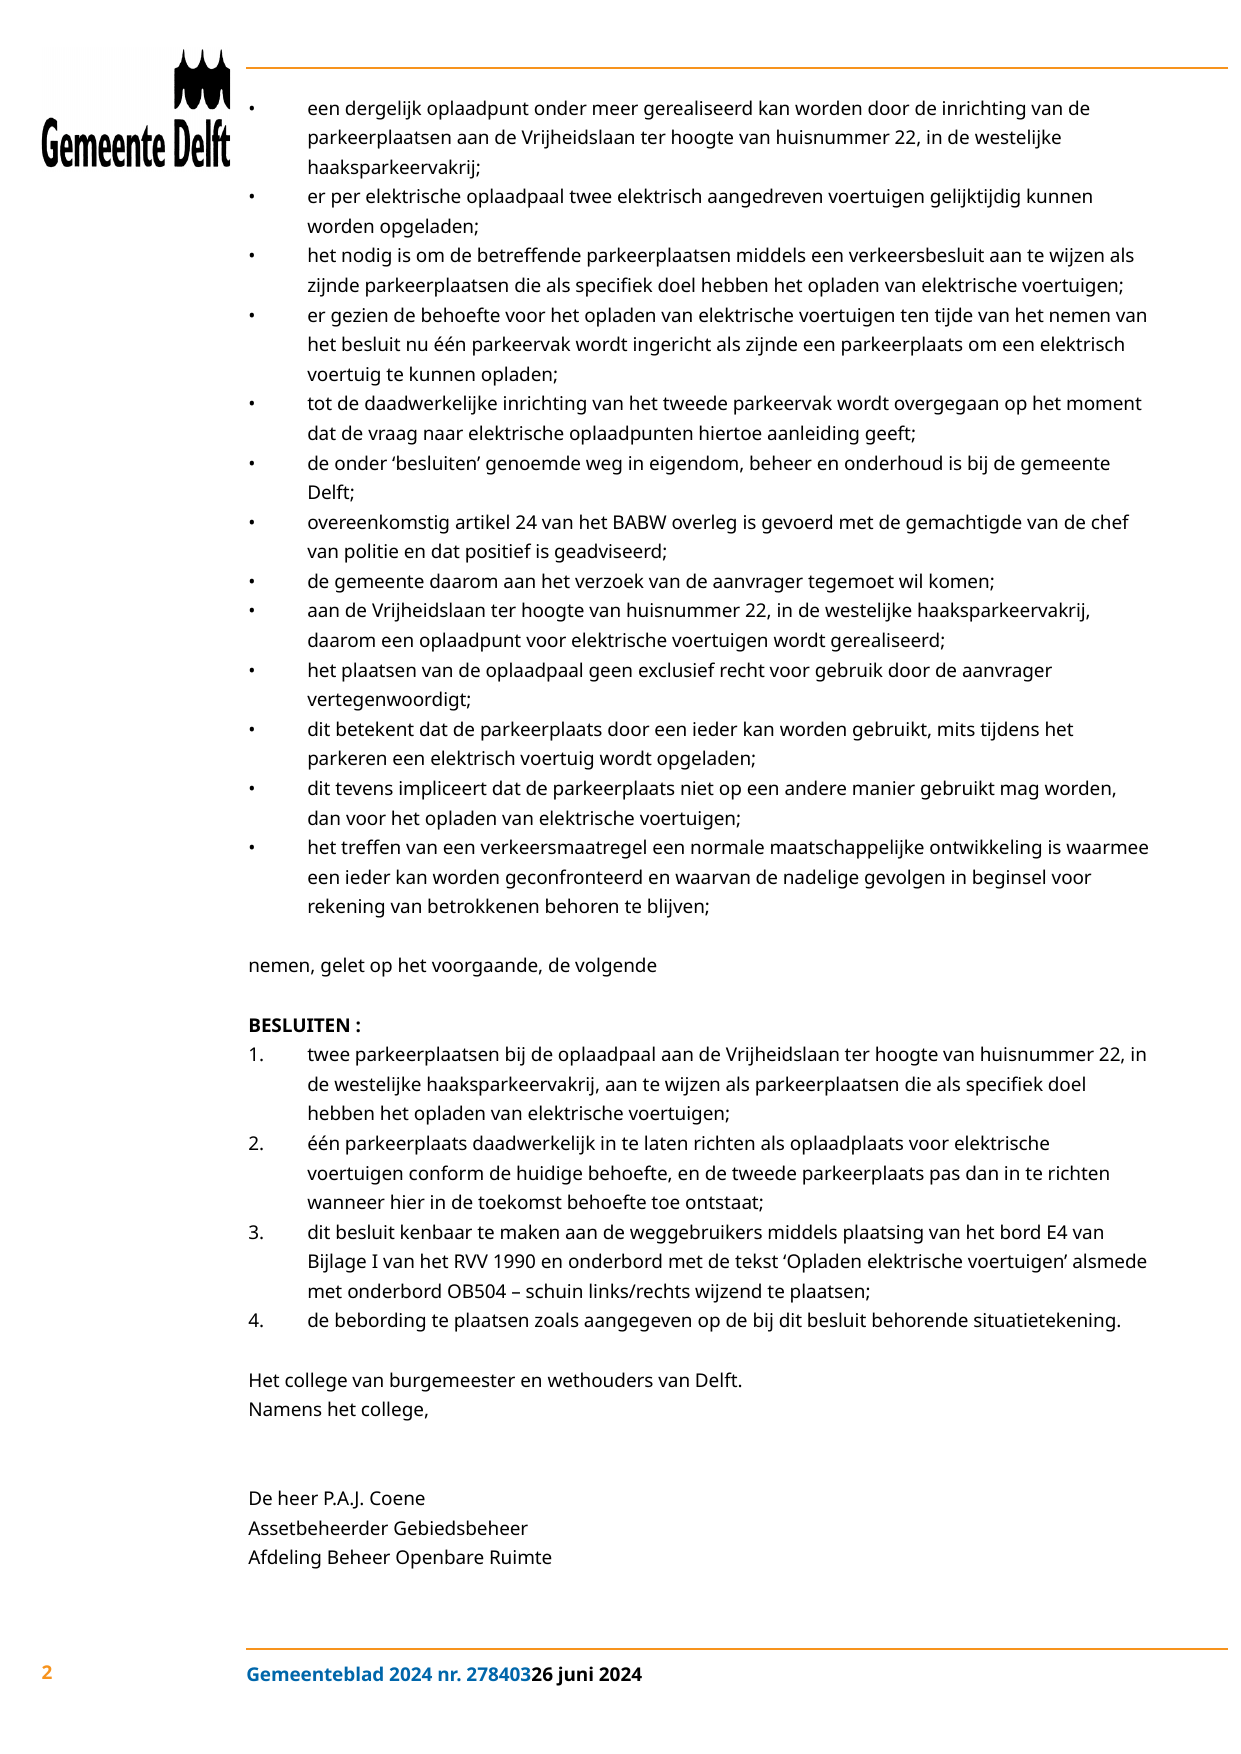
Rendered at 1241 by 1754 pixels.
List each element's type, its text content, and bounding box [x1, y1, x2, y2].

list de onder ‘besluiten’ genoemde weg in eigendom, beheer en onderhoud is bij de gemeente Delft; [248, 450, 1152, 505]
list er gezien de behoefte voor het opladen van elektrische voertuigen ten tijde van het nemen van het besluit nu één parkeervak wordt ingericht als zijnde een parkeerplaats om een elektrisch voertuig te kunnen opladen; [248, 302, 1152, 387]
text Namens het college, [248, 1396, 1152, 1422]
list tot de daadwerkelijke inrichting van het tweede parkeervak wordt overgegaan op het moment dat de vraag naar elektrische oplaadpunten hiertoe aanleiding geeft; [248, 391, 1152, 446]
list er per elektrische oplaadpaal twee elektrisch aangedreven voertuigen gelijktijdig kunnen worden opgeladen; [248, 183, 1152, 239]
list het plaatsen van de oplaadpaal geen exclusief recht voor gebruik door de aanvrager vertegenwoordigt; [248, 657, 1152, 712]
list het nodig is om de betreffende parkeerplaatsen middels een verkeersbesluit aan te wijzen als zijnde parkeerplaatsen die als specifiek doel hebben het opladen van elektrische voertuigen; [248, 243, 1152, 298]
list de gemeente daarom aan het verzoek van de aanvrager tegemoet wil komen; [248, 568, 1152, 594]
list dit betekent dat de parkeerplaats door een ieder kan worden gebruikt, mits tijdens het parkeren een elektrisch voertuig wordt opgeladen; [248, 716, 1152, 771]
list de bebording te plaatsen zoals aangegeven op de bij dit besluit behorende situatietekening. [248, 1308, 1152, 1333]
text Het college van burgemeester en wethouders van Delft. [248, 1367, 1152, 1393]
list aan de Vrijheidslaan ter hoogte van huisnummer 22, in de westelijke haaksparkeervakrij, daarom een oplaadpunt voor elektrische voertuigen wordt gerealiseerd; [248, 598, 1152, 653]
text Afdeling Beheer Openbare Ruimte [248, 1544, 1152, 1570]
picture [41, 47, 231, 172]
list dit besluit kenbaar te maken aan de weggebruikers middels plaatsing van het bord E4 van Bijlage I van het RVV 1990 en onderbord met de tekst ‘Opladen elektrische voertuigen’ alsmede met onderbord OB504 – schuin links/rechts wijzend te plaatsen; [248, 1219, 1152, 1304]
list overeenkomstig artikel 24 van het BABW overleg is gevoerd met de gemachtigde van de chef van politie en dat positief is geadviseerd; [248, 509, 1152, 564]
text Assetbeheerder Gebiedsbeheer [248, 1515, 1152, 1541]
list het treffen van een verkeersmaatregel een normale maatschappelijke ontwikkeling is waarmee een ieder kan worden geconfronteerd en waarvan de nadelige gevolgen in beginsel voor rekening van betrokkenen behoren te blijven; [248, 834, 1152, 919]
list een dergelijk oplaadpunt onder meer gerealiseerd kan worden door de inrichting van de parkeerplaatsen aan de Vrijheidslaan ter hoogte van huisnummer 22, in de westelijke haaksparkeervakrij; [248, 95, 1152, 180]
list dit tevens impliceert dat de parkeerplaats niet op een andere manier gebruikt mag worden, dan voor het opladen van elektrische voertuigen; [248, 775, 1152, 831]
text nemen, gelet op het voorgaande, de volgende [248, 953, 1152, 978]
text BESLUITEN : [248, 1012, 1152, 1038]
list één parkeerplaats daadwerkelijk in te laten richten als oplaadplaats voor elektrische voertuigen conform de huidige behoefte, en de tweede parkeerplaats pas dan in te richten wanneer hier in de toekomst behoefte toe ontstaat; [248, 1130, 1152, 1215]
list twee parkeerplaatsen bij de oplaadpaal aan de Vrijheidslaan ter hoogte van huisnummer 22, in de westelijke haaksparkeervakrij, aan te wijzen als parkeerplaatsen die als specifiek doel hebben het opladen van elektrische voertuigen; [248, 1041, 1152, 1126]
text De heer P.A.J. Coene [248, 1485, 1152, 1511]
